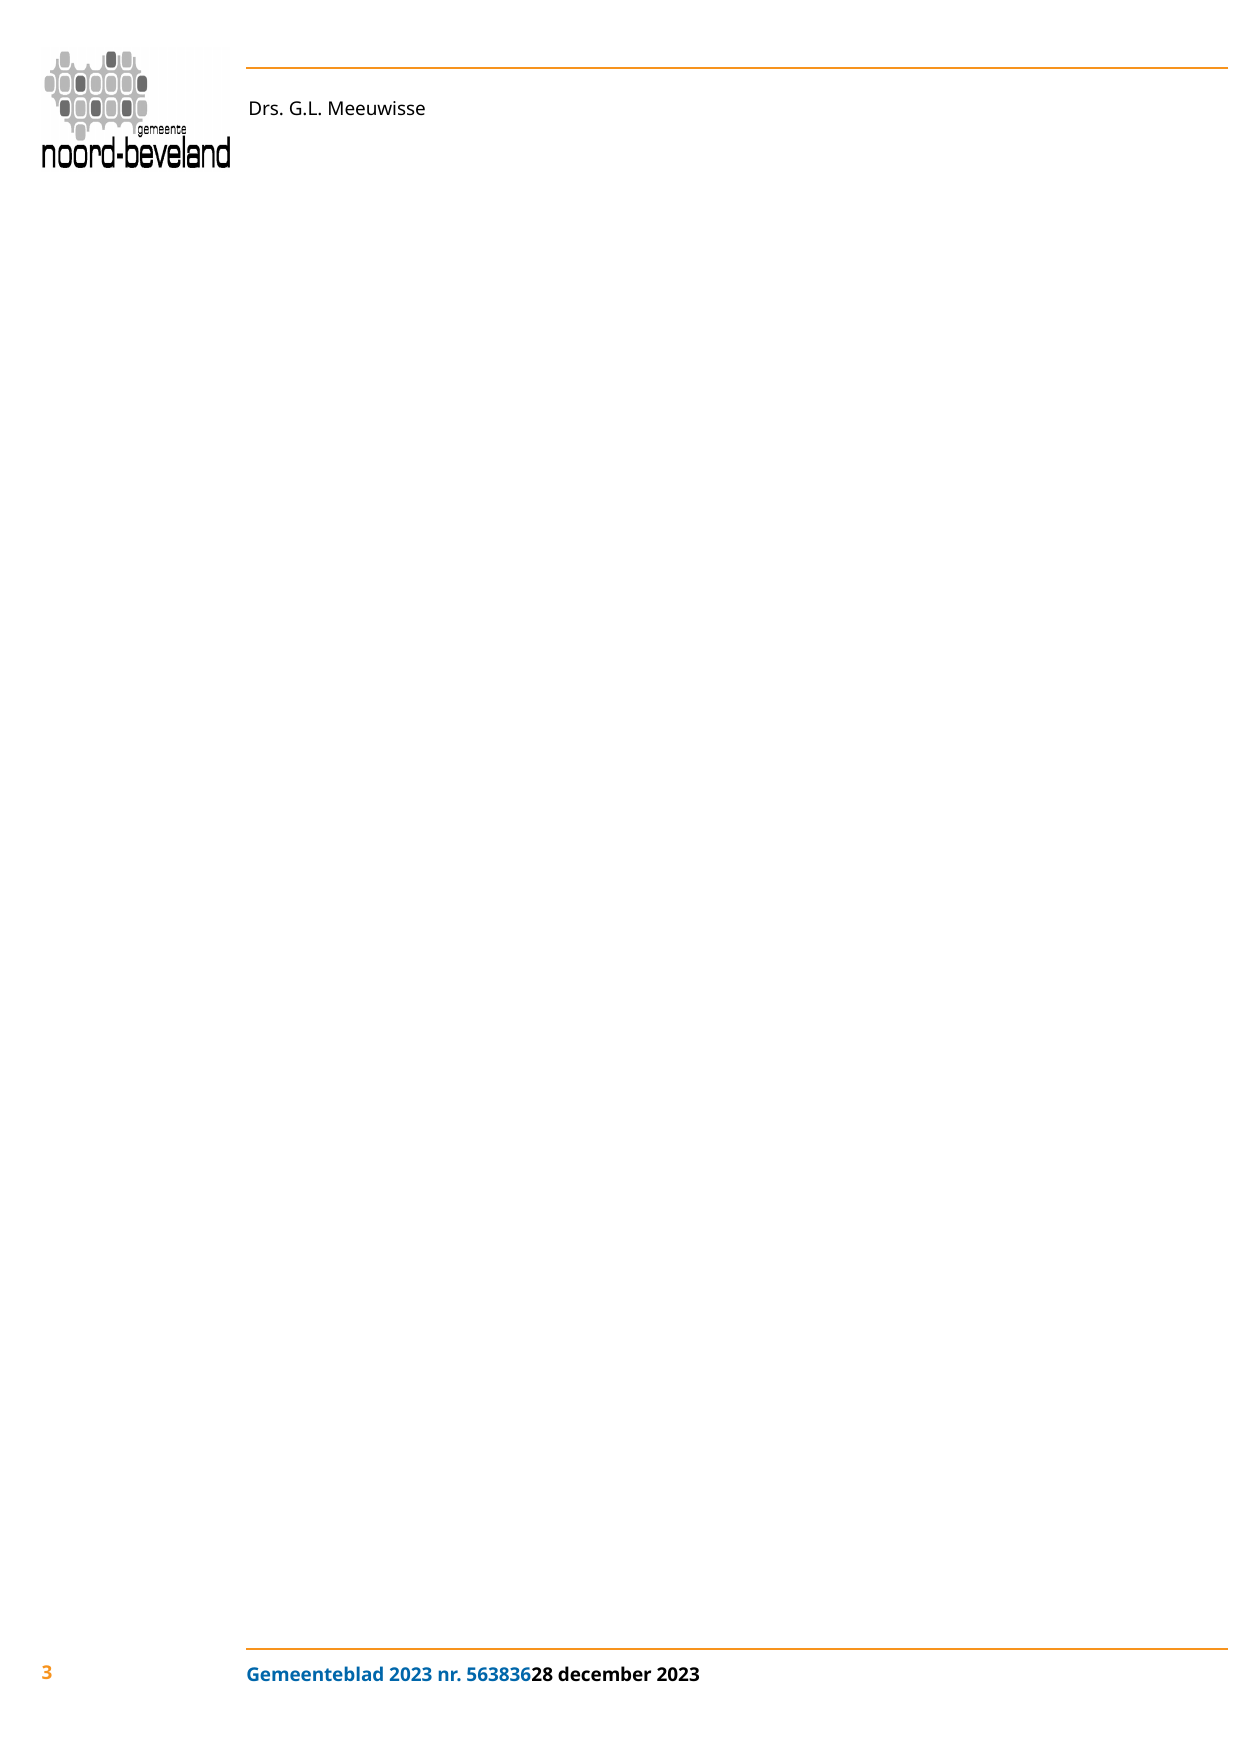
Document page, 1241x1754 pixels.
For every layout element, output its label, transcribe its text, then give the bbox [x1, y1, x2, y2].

text Drs. G.L. Meeuwisse [248, 95, 1152, 121]
picture [41, 47, 231, 172]
